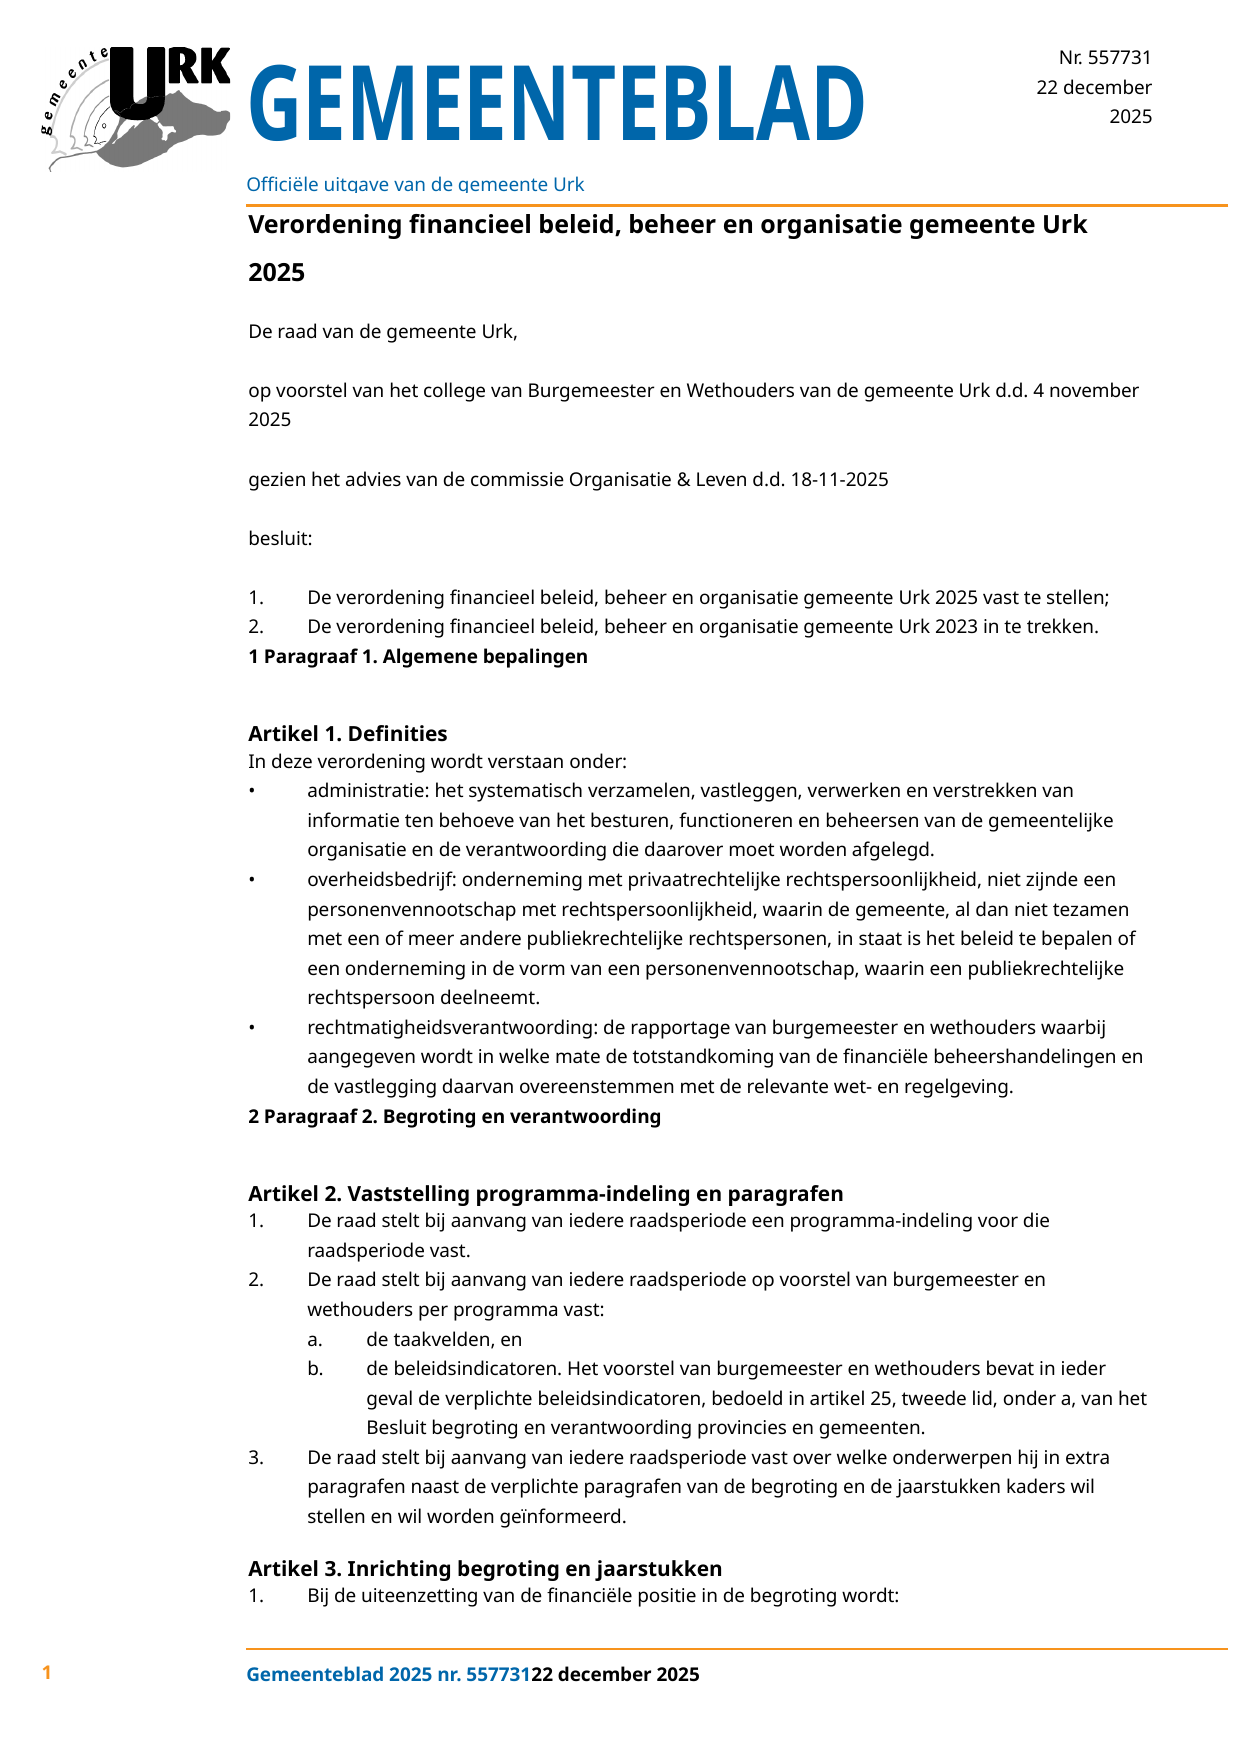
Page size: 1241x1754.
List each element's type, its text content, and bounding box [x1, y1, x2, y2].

list De raad stelt bij aanvang van iedere raadsperiode een programma-indeling voor die raadsperiode vast. [248, 1207, 1152, 1263]
list De raad stelt bij aanvang van iedere raadsperiode vast over welke onderwerpen hij in extra paragrafen naast de verplichte paragrafen van de begroting en de jaarstukken kaders wil stellen en wil worden geïnformeerd. [248, 1444, 1152, 1529]
list de beleidsindicatoren. Het voorstel van burgemeester en wethouders bevat in ieder geval de verplichte beleidsindicatoren, bedoeld in artikel 25, tweede lid, onder a, van het Besluit begroting en verantwoording provincies en gemeenten. [307, 1355, 1152, 1440]
list rechtmatigheidsverantwoording: de rapportage van burgemeester en wethouders waarbij aangegeven wordt in welke mate de totstandkoming van de financiële beheershandelingen en de vastlegging daarvan overeenstemmen met de relevante wet- en regelgeving. [248, 1014, 1152, 1099]
list overheidsbedrijf: onderneming met privaatrechtelijke rechtspersoonlijkheid, niet zijnde een personenvennootschap met rechtspersoonlijkheid, waarin de gemeente, al dan niet tezamen met een of meer andere publiekrechtelijke rechtspersonen, in staat is het beleid te bepalen of een onderneming in de vorm van een personenvennootschap, waarin een publiekrechtelijke rechtspersoon deelneemt. [248, 866, 1152, 1010]
text Artikel 2. Vaststelling programma-indeling en paragrafen [248, 1179, 1152, 1207]
text 1 Paragraaf 1. Algemene bepalingen [248, 643, 1152, 669]
picture [41, 47, 231, 172]
text op voorstel van het college van Burgemeester en Wethouders van de gemeente Urk d.d. 4 november 2025 [248, 377, 1152, 432]
list Bij de uiteenzetting van de financiële positie in de begroting wordt: [248, 1582, 1152, 1608]
text Verordening financieel beleid, beheer en organisatie gemeente Urk 2025 [248, 207, 1152, 288]
text Artikel 3. Inrichting begroting en jaarstukken [248, 1554, 1152, 1582]
text gezien het advies van de commissie Organisatie & Leven d.d. 18-11-2025 [248, 466, 1152, 492]
text 2 Paragraaf 2. Begroting en verantwoording [248, 1103, 1152, 1129]
list de taakvelden, en [307, 1326, 1152, 1352]
list administratie: het systematisch verzamelen, vastleggen, verwerken en verstrekken van informatie ten behoeve van het besturen, functioneren en beheersen van de gemeentelijke organisatie en de verantwoording die daarover moet worden afgelegd. [248, 777, 1152, 862]
text De raad van de gemeente Urk, [248, 318, 1152, 344]
text Artikel 1. Definities [248, 719, 1152, 748]
list De verordening financieel beleid, beheer en organisatie gemeente Urk 2023 in te trekken. [248, 614, 1152, 639]
text In deze verordening wordt verstaan onder: [248, 748, 1152, 774]
list De raad stelt bij aanvang van iedere raadsperiode op voorstel van burgemeester en wethouders per programma vast: [248, 1267, 1152, 1322]
text besluit: [248, 525, 1152, 551]
list De verordening financieel beleid, beheer en organisatie gemeente Urk 2025 vast te stellen; [248, 584, 1152, 610]
